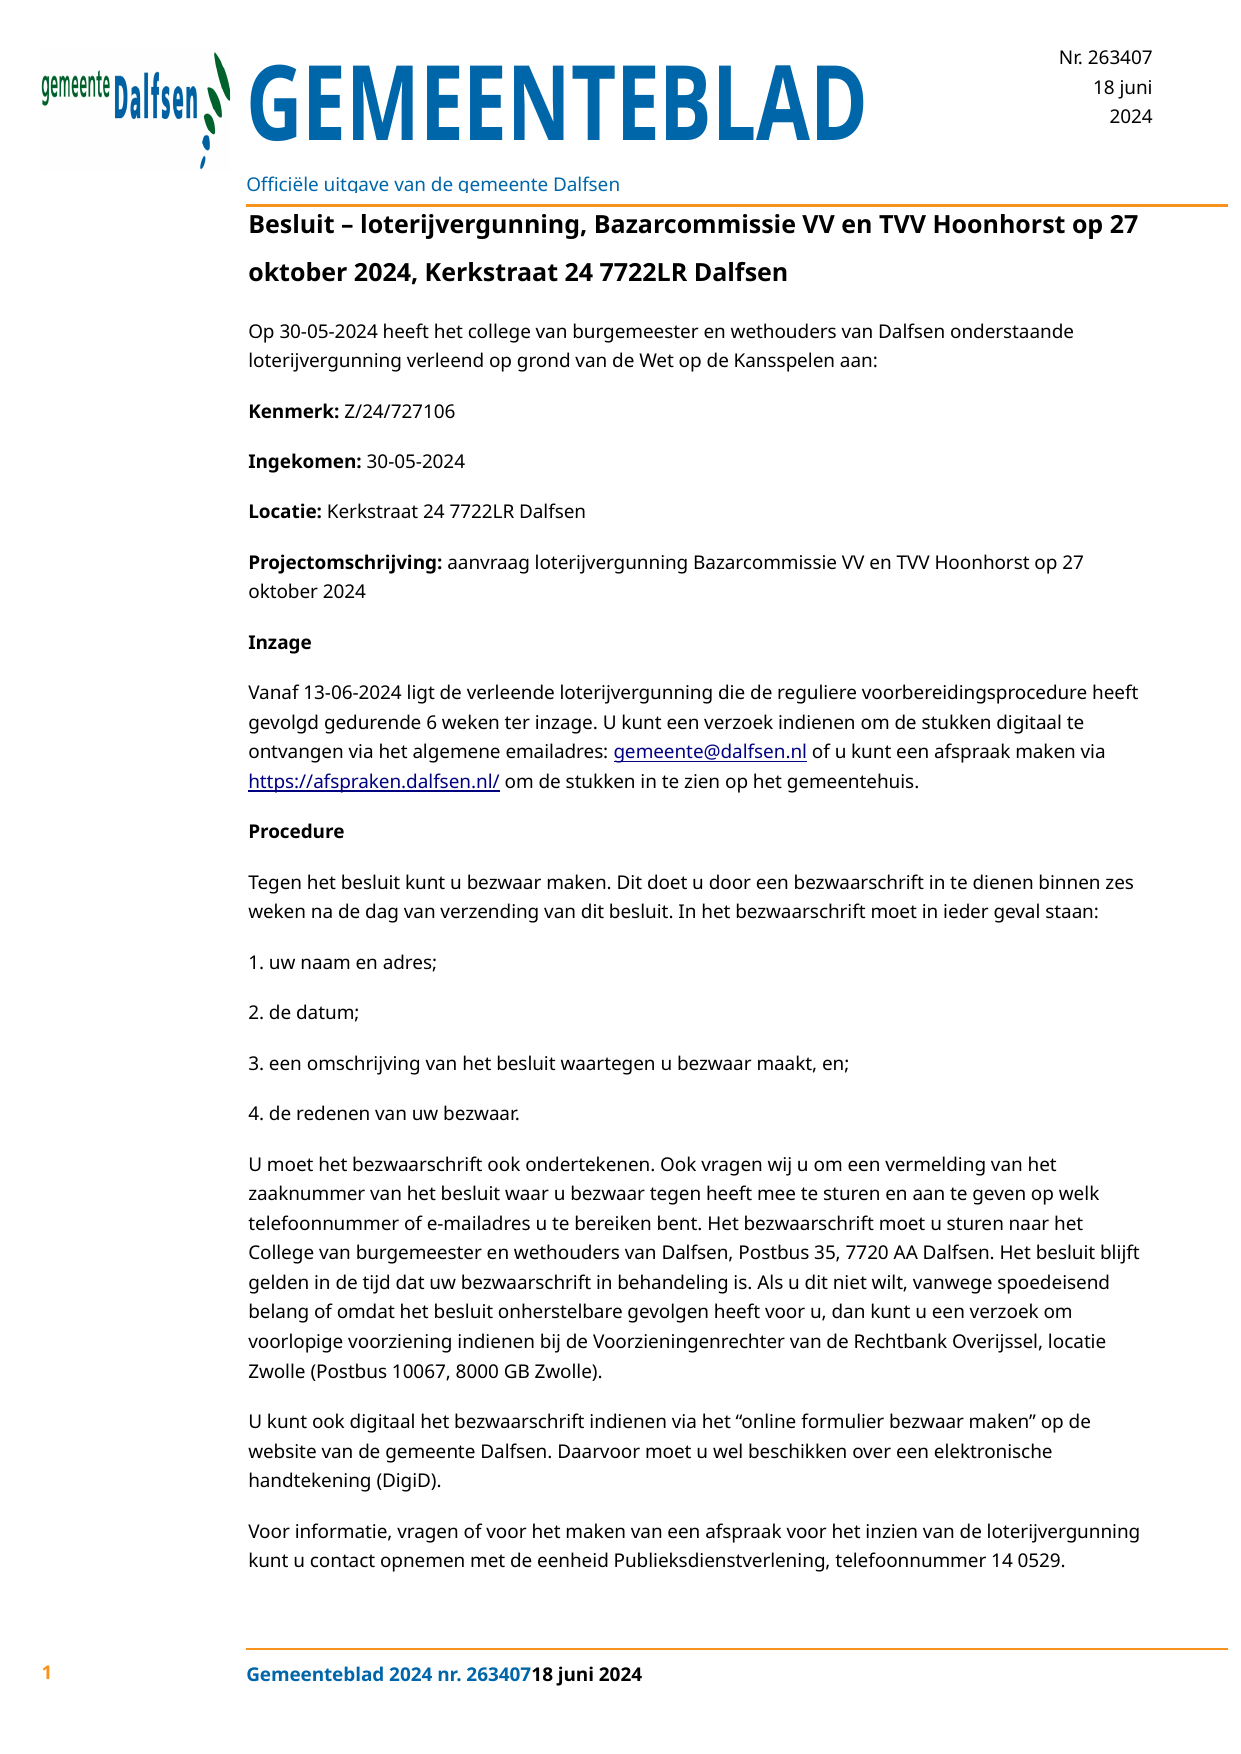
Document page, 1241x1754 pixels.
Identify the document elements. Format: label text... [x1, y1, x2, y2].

text U kunt ook digitaal het bezwaarschrift indienen via het “online formulier bezwaar maken” op de website van de gemeente Dalfsen. Daarvoor moet u wel beschikken over een elektronische handtekening (DigiD). [248, 1408, 1152, 1493]
text Locatie: Kerkstraat 24 7722LR Dalfsen [248, 499, 1152, 524]
text Projectomschrijving: aanvraag loterijvergunning Bazarcommissie VV en TVV Hoonhorst op 27 oktober 2024 [248, 549, 1152, 604]
text 4. de redenen van uw bezwaar. [248, 1100, 1152, 1126]
text Procedure [248, 819, 1152, 844]
text 1. uw naam en adres; [248, 949, 1152, 975]
text Voor informatie, vragen of voor het maken van een afspraak voor het inzien van de loterijvergunning kunt u contact opnemen met de eenheid Publieksdienstverlening, telefoonnummer 14 0529. [248, 1518, 1152, 1573]
text Tegen het besluit kunt u bezwaar maken. Dit doet u door een bezwaarschrift in te dienen binnen zes weken na de dag van verzending van dit besluit. In het bezwaarschrift moet in ieder geval staan: [248, 869, 1152, 924]
text U moet het bezwaarschrift ook ondertekenen. Ook vragen wij u om een vermelding van het zaaknummer van het besluit waar u bezwaar tegen heeft mee te sturen en aan te geven op welk telefoonnummer of e-mailadres u te bereiken bent. Het bezwaarschrift moet u sturen naar het College van burgemeester en wethouders van Dalfsen, Postbus 35, 7720 AA Dalfsen. Het besluit blijft gelden in de tijd dat uw bezwaarschrift in behandeling is. Als u dit niet wilt, vanwege spoedeisend belang of omdat het besluit onherstelbare gevolgen heeft voor u, dan kunt u een verzoek om voorlopige voorziening indienen bij de Voorzieningenrechter van de Rechtbank Overijssel, locatie Zwolle (Postbus 10067, 8000 GB Zwolle). [248, 1151, 1152, 1384]
text Vanaf 13-06-2024 ligt de verleende loterijvergunning die de reguliere voorbereidingsprocedure heeft gevolgd gedurende 6 weken ter inzage. U kunt een verzoek indienen om de stukken digitaal te ontvangen via het algemene emailadres: gemeente@dalfsen.nl of u kunt een afspraak maken via https://afspraken.dalfsen.nl/ om de stukken in te zien op het gemeentehuis. [248, 679, 1152, 794]
text Ingekomen: 30-05-2024 [248, 448, 1152, 474]
text Besluit – loterijvergunning, Bazarcommissie VV en TVV Hoonhorst op 27 oktober 2024, Kerkstraat 24 7722LR Dalfsen [248, 207, 1152, 288]
text Op 30-05-2024 heeft het college van burgemeester en wethouders van Dalfsen onderstaande loterijvergunning verleend op grond van de Wet op de Kansspelen aan: [248, 318, 1152, 373]
text Kenmerk: Z/24/727106 [248, 398, 1152, 424]
text 3. een omschrijving van het besluit waartegen u bezwaar maakt, en; [248, 1050, 1152, 1076]
picture [41, 47, 231, 172]
text 2. de datum; [248, 999, 1152, 1025]
text Inzage [248, 629, 1152, 655]
